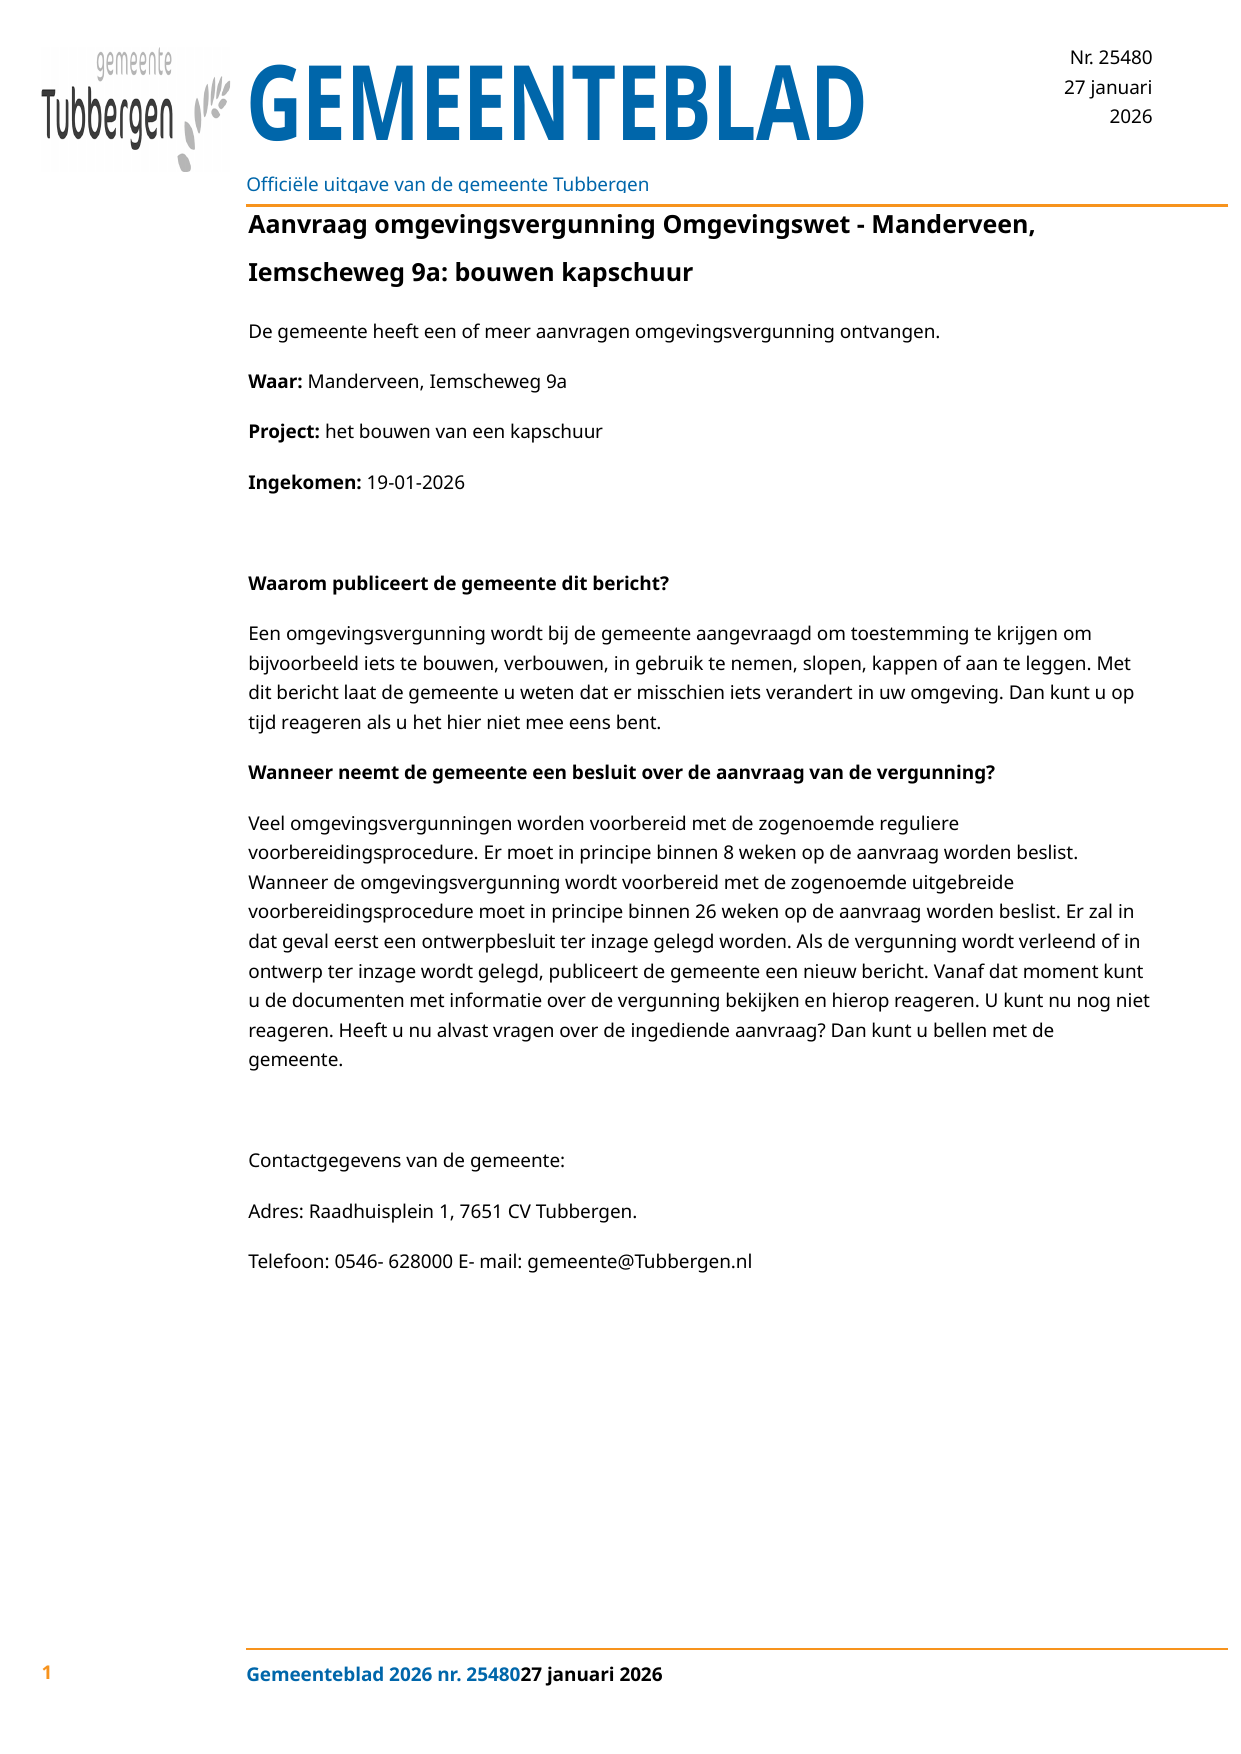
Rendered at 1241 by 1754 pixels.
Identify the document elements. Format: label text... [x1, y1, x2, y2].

text Wanneer neemt de gemeente een besluit over de aanvraag van de vergunning? [248, 759, 1152, 785]
picture [41, 47, 231, 172]
text Telefoon: 0546- 628000 E- mail: gemeente@Tubbergen.nl [248, 1248, 1152, 1274]
text Veel omgevingsvergunningen worden voorbereid met de zogenoemde reguliere voorbereidingsprocedure. Er moet in principe binnen 8 weken op de aanvraag worden beslist. Wanneer de omgevingsvergunning wordt voorbereid met de zogenoemde uitgebreide voorbereidingsprocedure moet in principe binnen 26 weken op de aanvraag worden beslist. Er zal in dat geval eerst een ontwerpbesluit ter inzage gelegd worden. Als de vergunning wordt verleend of in ontwerp ter inzage wordt gelegd, publiceert de gemeente een nieuw bericht. Vanaf dat moment kunt u de documenten met informatie over de vergunning bekijken en hierop reageren. U kunt nu nog niet reageren. Heeft u nu alvast vragen over de ingediende aanvraag? Dan kunt u bellen met de gemeente. [248, 810, 1152, 1072]
text Ingekomen: 19-01-2026 [248, 469, 1152, 495]
text Een omgevingsvergunning wordt bij de gemeente aangevraagd om toestemming te krijgen om bijvoorbeeld iets te bouwen, verbouwen, in gebruik te nemen, slopen, kappen of aan te leggen. Met dit bericht laat de gemeente u weten dat er misschien iets verandert in uw omgeving. Dan kunt u op tijd reageren als u het hier niet mee eens bent. [248, 620, 1152, 735]
text Waar: Manderveen, Iemscheweg 9a [248, 368, 1152, 394]
text De gemeente heeft een of meer aanvragen omgevingsvergunning ontvangen. [248, 318, 1152, 344]
text Adres: Raadhuisplein 1, 7651 CV Tubbergen. [248, 1198, 1152, 1224]
text Aanvraag omgevingsvergunning Omgevingswet - Manderveen, Iemscheweg 9a: bouwen kapschuur [248, 207, 1152, 288]
text Contactgegevens van de gemeente: [248, 1147, 1152, 1173]
text Project: het bouwen van een kapschuur [248, 419, 1152, 444]
text Waarom publiceert de gemeente dit bericht? [248, 570, 1152, 596]
